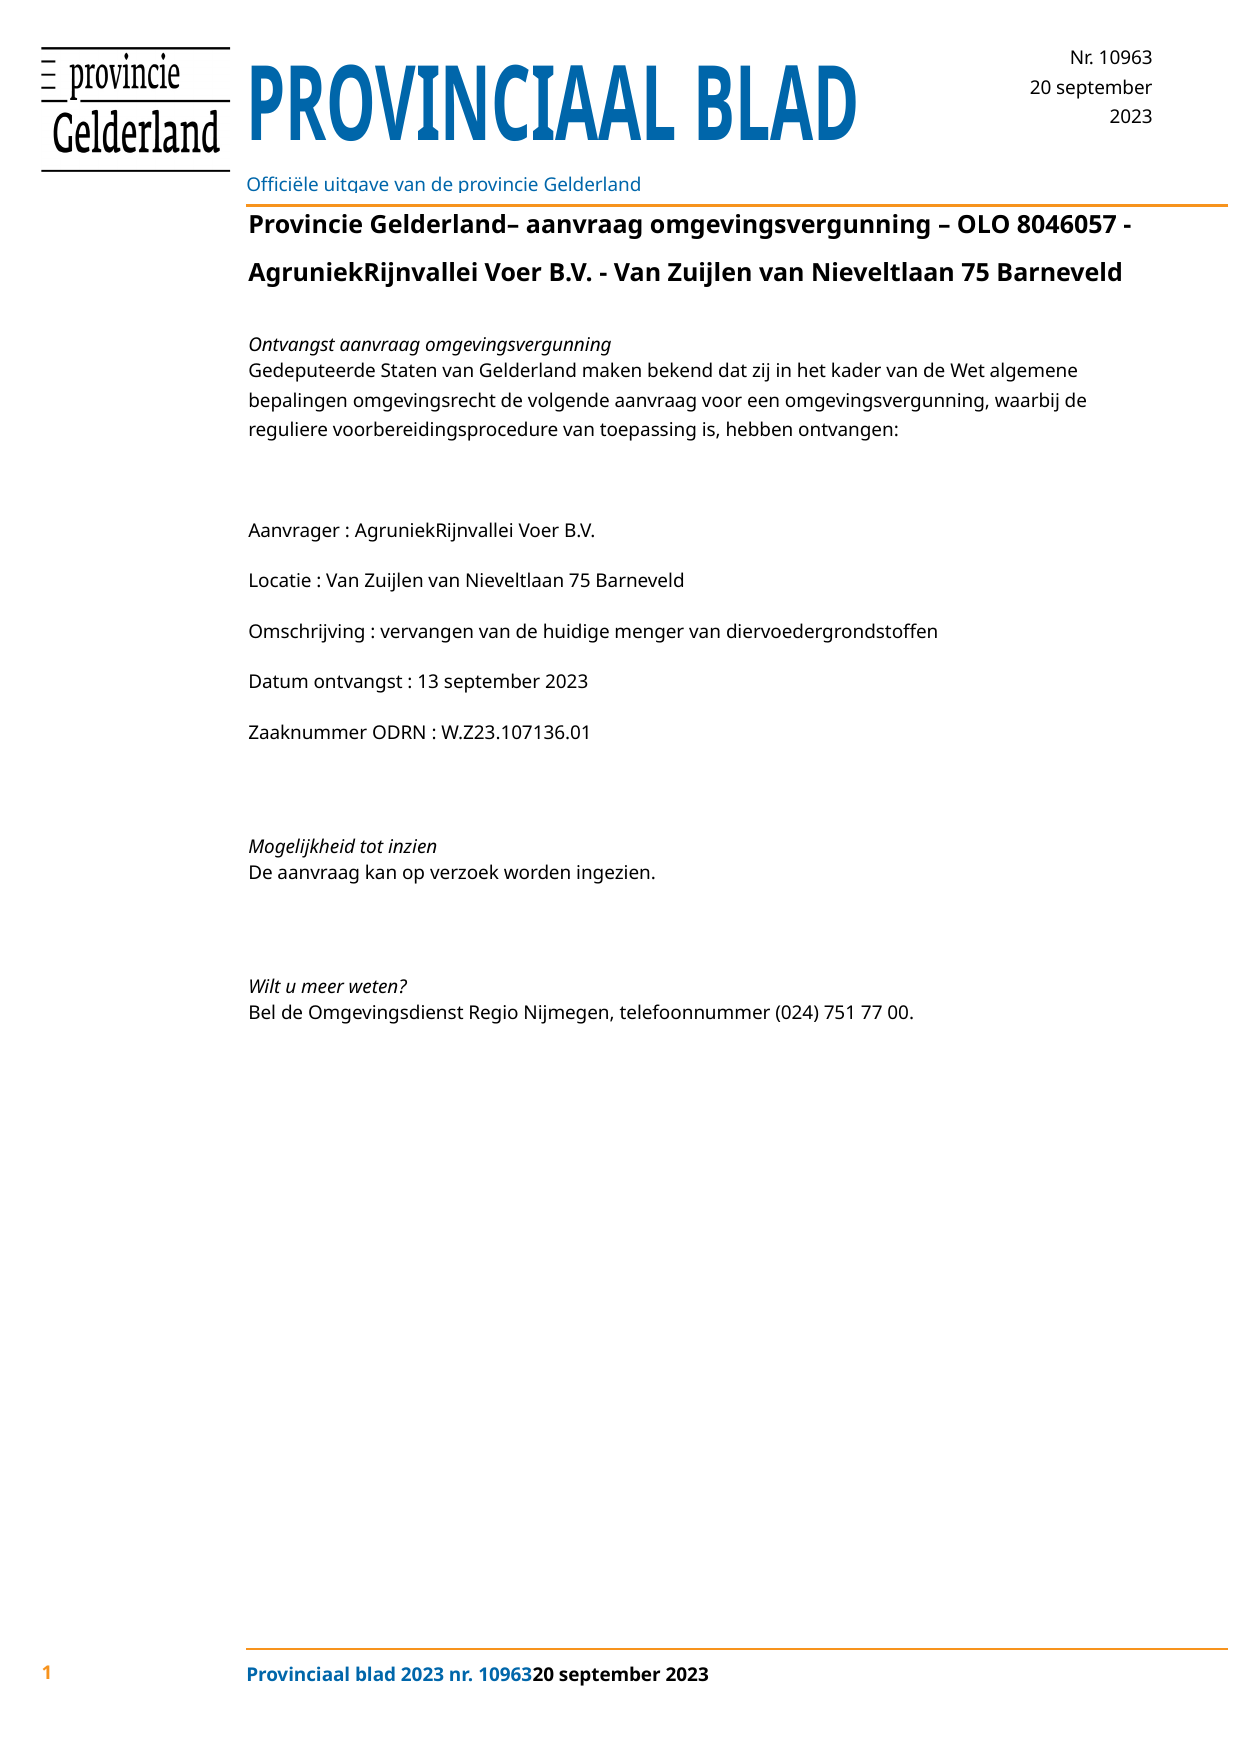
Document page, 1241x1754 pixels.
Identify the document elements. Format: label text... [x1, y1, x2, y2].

text Omschrijving : vervangen van de huidige menger van diervoedergrondstoffen [248, 618, 1152, 644]
text Bel de Omgevingsdienst Regio Nijmegen, telefoonnummer (024) 751 77 00. [248, 999, 1152, 1025]
text Datum ontvangst : 13 september 2023 [248, 668, 1152, 694]
text Wilt u meer weten? [248, 973, 1152, 999]
text Gedeputeerde Staten van Gelderland maken bekend dat zij in het kader van de Wet algemene bepalingen omgevingsrecht de volgende aanvraag voor een omgevingsvergunning, waarbij de reguliere voorbereidingsprocedure van toepassing is, hebben ontvangen: [248, 357, 1152, 442]
picture [41, 47, 231, 172]
text Provincie Gelderland– aanvraag omgevingsvergunning – OLO 8046057 - AgruniekRijnvallei Voer B.V. - Van Zuijlen van Nieveltlaan 75 Barneveld [248, 207, 1152, 288]
text Zaaknummer ODRN : W.Z23.107136.01 [248, 719, 1152, 744]
text Ontvangst aanvraag omgevingsvergunning [248, 331, 1152, 357]
text Mogelijkheid tot inzien [248, 833, 1152, 859]
text De aanvraag kan op verzoek worden ingezien. [248, 859, 1152, 885]
text Locatie : Van Zuijlen van Nieveltlaan 75 Barneveld [248, 568, 1152, 593]
text Aanvrager : AgruniekRijnvallei Voer B.V. [248, 517, 1152, 543]
